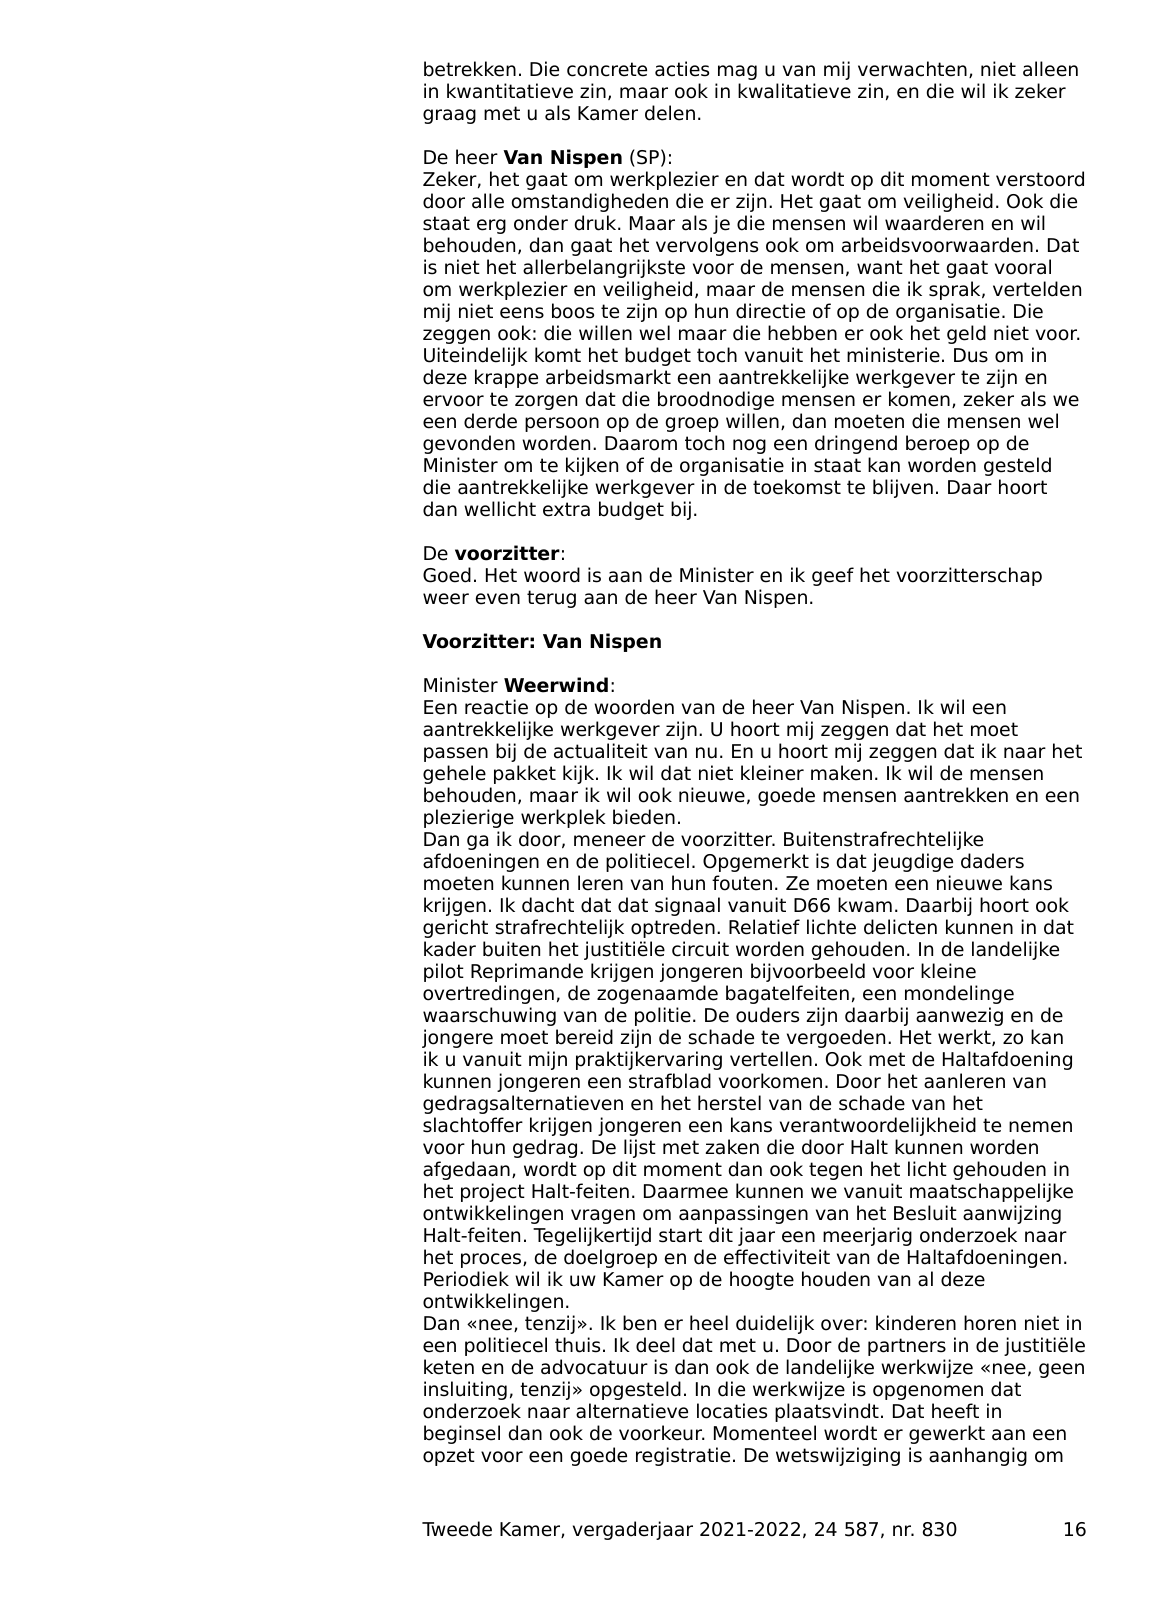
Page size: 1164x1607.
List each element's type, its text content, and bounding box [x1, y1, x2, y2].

text Goed. Het woord is aan de Minister en ik geef het voorzitterschap weer even terug aan de heer Van Nispen. [422, 565, 1087, 609]
subtitle Voorzitter: Van Nispen [422, 631, 1087, 653]
text Zeker, het gaat om werkplezier en dat wordt op dit moment verstoord door alle omstandigheden die er zijn. Het gaat om veiligheid. Ook die staat erg onder druk. Maar als je die mensen wil waarderen en wil behouden, dan gaat het vervolgens ook om arbeidsvoorwaarden. Dat is niet het allerbelangrijkste voor de mensen, want het gaat vooral om werkplezier en veiligheid, maar de mensen die ik sprak, vertelden mij niet eens boos te zijn op hun directie of op de organisatie. Die zeggen ook: die willen wel maar die hebben er ook het geld niet voor. Uiteindelijk komt het budget toch vanuit het ministerie. Dus om in deze krappe arbeidsmarkt een aantrekkelijke werkgever te zijn en ervoor te zorgen dat die broodnodige mensen er komen, zeker als we een derde persoon op de groep willen, dan moeten die mensen wel gevonden worden. Daarom toch nog een dringend beroep op de Minister om te kijken of de organisatie in staat kan worden gesteld die aantrekkelijke werkgever in de toekomst te blijven. Daar hoort dan wellicht extra budget bij. [422, 169, 1087, 521]
text De voorzitter: [422, 543, 1087, 565]
text Minister Weerwind: [422, 675, 1087, 697]
text betrekken. Die concrete acties mag u van mij verwachten, niet alleen in kwantitatieve zin, maar ook in kwalitatieve zin, en die wil ik zeker graag met u als Kamer delen. [422, 59, 1087, 125]
text Dan ga ik door, meneer de voorzitter. Buitenstrafrechtelijke afdoeningen en de politiecel. Opgemerkt is dat jeugdige daders moeten kunnen leren van hun fouten. Ze moeten een nieuwe kans krijgen. Ik dacht dat dat signaal vanuit D66 kwam. Daarbij hoort ook gericht strafrechtelijk optreden. Relatief lichte delicten kunnen in dat kader buiten het justitiële circuit worden gehouden. In de landelijke pilot Reprimande krijgen jongeren bijvoorbeeld voor kleine overtredingen, de zogenaamde bagatelfeiten, een mondelinge waarschuwing van de politie. De ouders zijn daarbij aanwezig en de jongere moet bereid zijn de schade te vergoeden. Het werkt, zo kan ik u vanuit mijn praktijkervaring vertellen. Ook met de Haltafdoening kunnen jongeren een strafblad voorkomen. Door het aanleren van gedragsalternatieven en het herstel van de schade van het slachtoffer krijgen jongeren een kans verantwoordelijkheid te nemen voor hun gedrag. De lijst met zaken die door Halt kunnen worden afgedaan, wordt op dit moment dan ook tegen het licht gehouden in het project Halt-feiten. Daarmee kunnen we vanuit maatschappelijke ontwikkelingen vragen om aanpassingen van het Besluit aanwijzing Halt-feiten. Tegelijkertijd start dit jaar een meerjarig onderzoek naar het proces, de doelgroep en de effectiviteit van de Haltafdoeningen. Periodiek wil ik uw Kamer op de hoogte houden van al deze ontwikkelingen. [422, 829, 1087, 1313]
text De heer Van Nispen (SP): [422, 147, 1087, 169]
text Dan «nee, tenzij». Ik ben er heel duidelijk over: kinderen horen niet in een politiecel thuis. Ik deel dat met u. Door de partners in de justitiële keten en de advocatuur is dan ook de landelijke werkwijze «nee, geen insluiting, tenzij» opgesteld. In die werkwijze is opgenomen dat onderzoek naar alternatieve locaties plaatsvindt. Dat heeft in beginsel dan ook de voorkeur. Momenteel wordt er gewerkt aan een opzet voor een goede registratie. De wetswijziging is aanhangig om [422, 1313, 1087, 1467]
text Een reactie op de woorden van de heer Van Nispen. Ik wil een aantrekkelijke werkgever zijn. U hoort mij zeggen dat het moet passen bij de actualiteit van nu. En u hoort mij zeggen dat ik naar het gehele pakket kijk. Ik wil dat niet kleiner maken. Ik wil de mensen behouden, maar ik wil ook nieuwe, goede mensen aantrekken en een plezierige werkplek bieden. [422, 697, 1087, 829]
